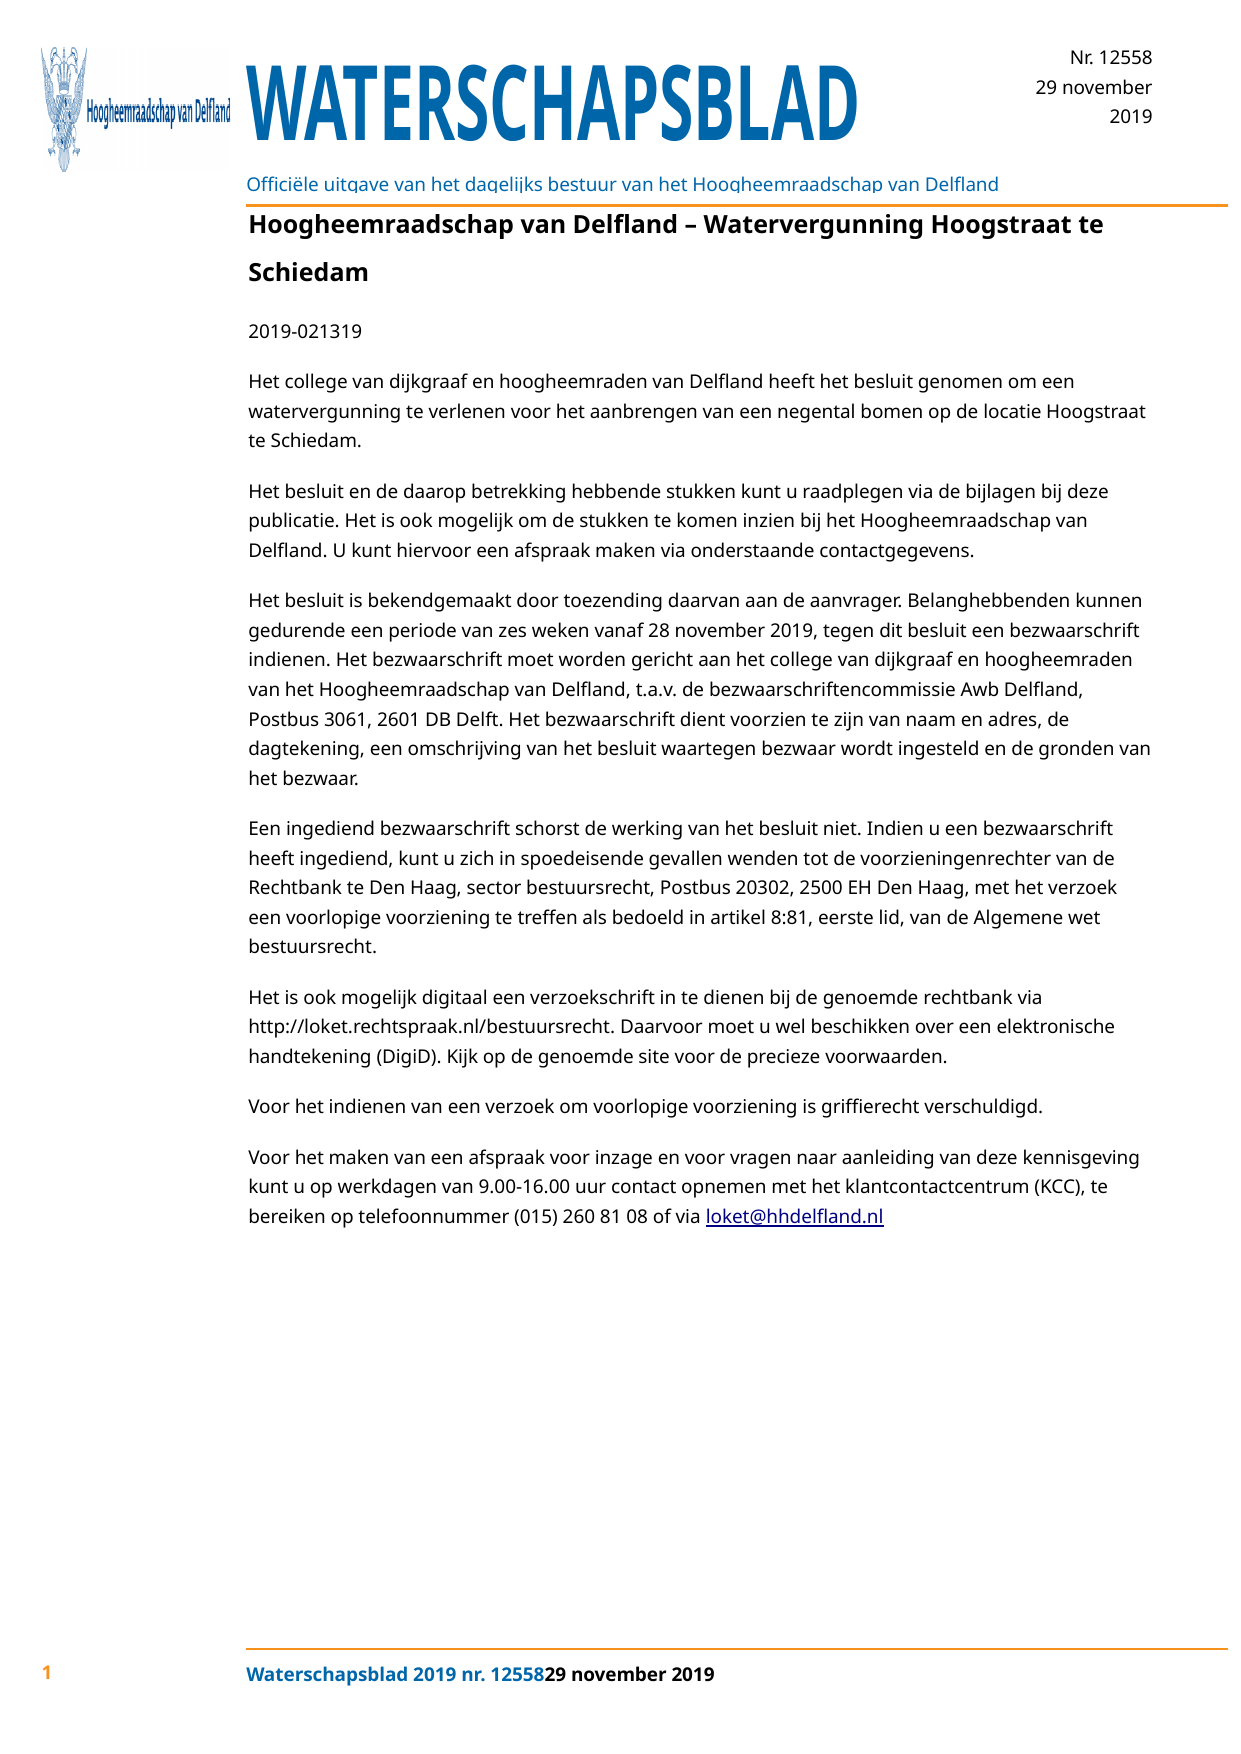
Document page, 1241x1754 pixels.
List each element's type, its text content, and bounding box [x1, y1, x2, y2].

text Hoogheemraadschap van Delfland – Watervergunning Hoogstraat te Schiedam [248, 207, 1152, 288]
text Een ingediend bezwaarschrift schorst de werking van het besluit niet. Indien u een bezwaarschrift heeft ingediend, kunt u zich in spoedeisende gevallen wenden tot de voorzieningenrechter van de Rechtbank te Den Haag, sector bestuursrecht, Postbus 20302, 2500 EH Den Haag, met het verzoek een voorlopige voorziening te treffen als bedoeld in artikel 8:81, eerste lid, van de Algemene wet bestuursrecht. [248, 815, 1152, 959]
text Voor het maken van een afspraak voor inzage en voor vragen naar aanleiding van deze kennisgeving kunt u op werkdagen van 9.00-16.00 uur contact opnemen met het klantcontactcentrum (KCC), te bereiken op telefoonnummer (015) 260 81 08 of via loket@hhdelfland.nl [248, 1144, 1152, 1229]
text Het besluit is bekendgemaakt door toezending daarvan aan de aanvrager. Belanghebbenden kunnen gedurende een periode van zes weken vanaf 28 november 2019, tegen dit besluit een bezwaarschrift indienen. Het bezwaarschrift moet worden gericht aan het college van dijkgraaf en hoogheemraden van het Hoogheemraadschap van Delfland, t.a.v. de bezwaarschriftencommissie Awb Delfland, Postbus 3061, 2601 DB Delft. Het bezwaarschrift dient voorzien te zijn van naam en adres, de dagtekening, een omschrijving van het besluit waartegen bezwaar wordt ingesteld en de gronden van het bezwaar. [248, 587, 1152, 791]
picture [41, 47, 231, 172]
text Het college van dijkgraaf en hoogheemraden van Delfland heeft het besluit genomen om een watervergunning te verlenen voor het aanbrengen van een negental bomen op de locatie Hoogstraat te Schiedam. [248, 368, 1152, 453]
text 2019-021319 [248, 318, 1152, 344]
text Het besluit en de daarop betrekking hebbende stukken kunt u raadplegen via de bijlagen bij deze publicatie. Het is ook mogelijk om de stukken te komen inzien bij het Hoogheemraadschap van Delfland. U kunt hiervoor een afspraak maken via onderstaande contactgegevens. [248, 478, 1152, 563]
text Voor het indienen van een verzoek om voorlopige voorziening is griffierecht verschuldigd. [248, 1094, 1152, 1119]
text Het is ook mogelijk digitaal een verzoekschrift in te dienen bij de genoemde rechtbank via http://loket.rechtspraak.nl/bestuursrecht. Daarvoor moet u wel beschikken over een elektronische handtekening (DigiD). Kijk op de genoemde site voor de precieze voorwaarden. [248, 984, 1152, 1069]
